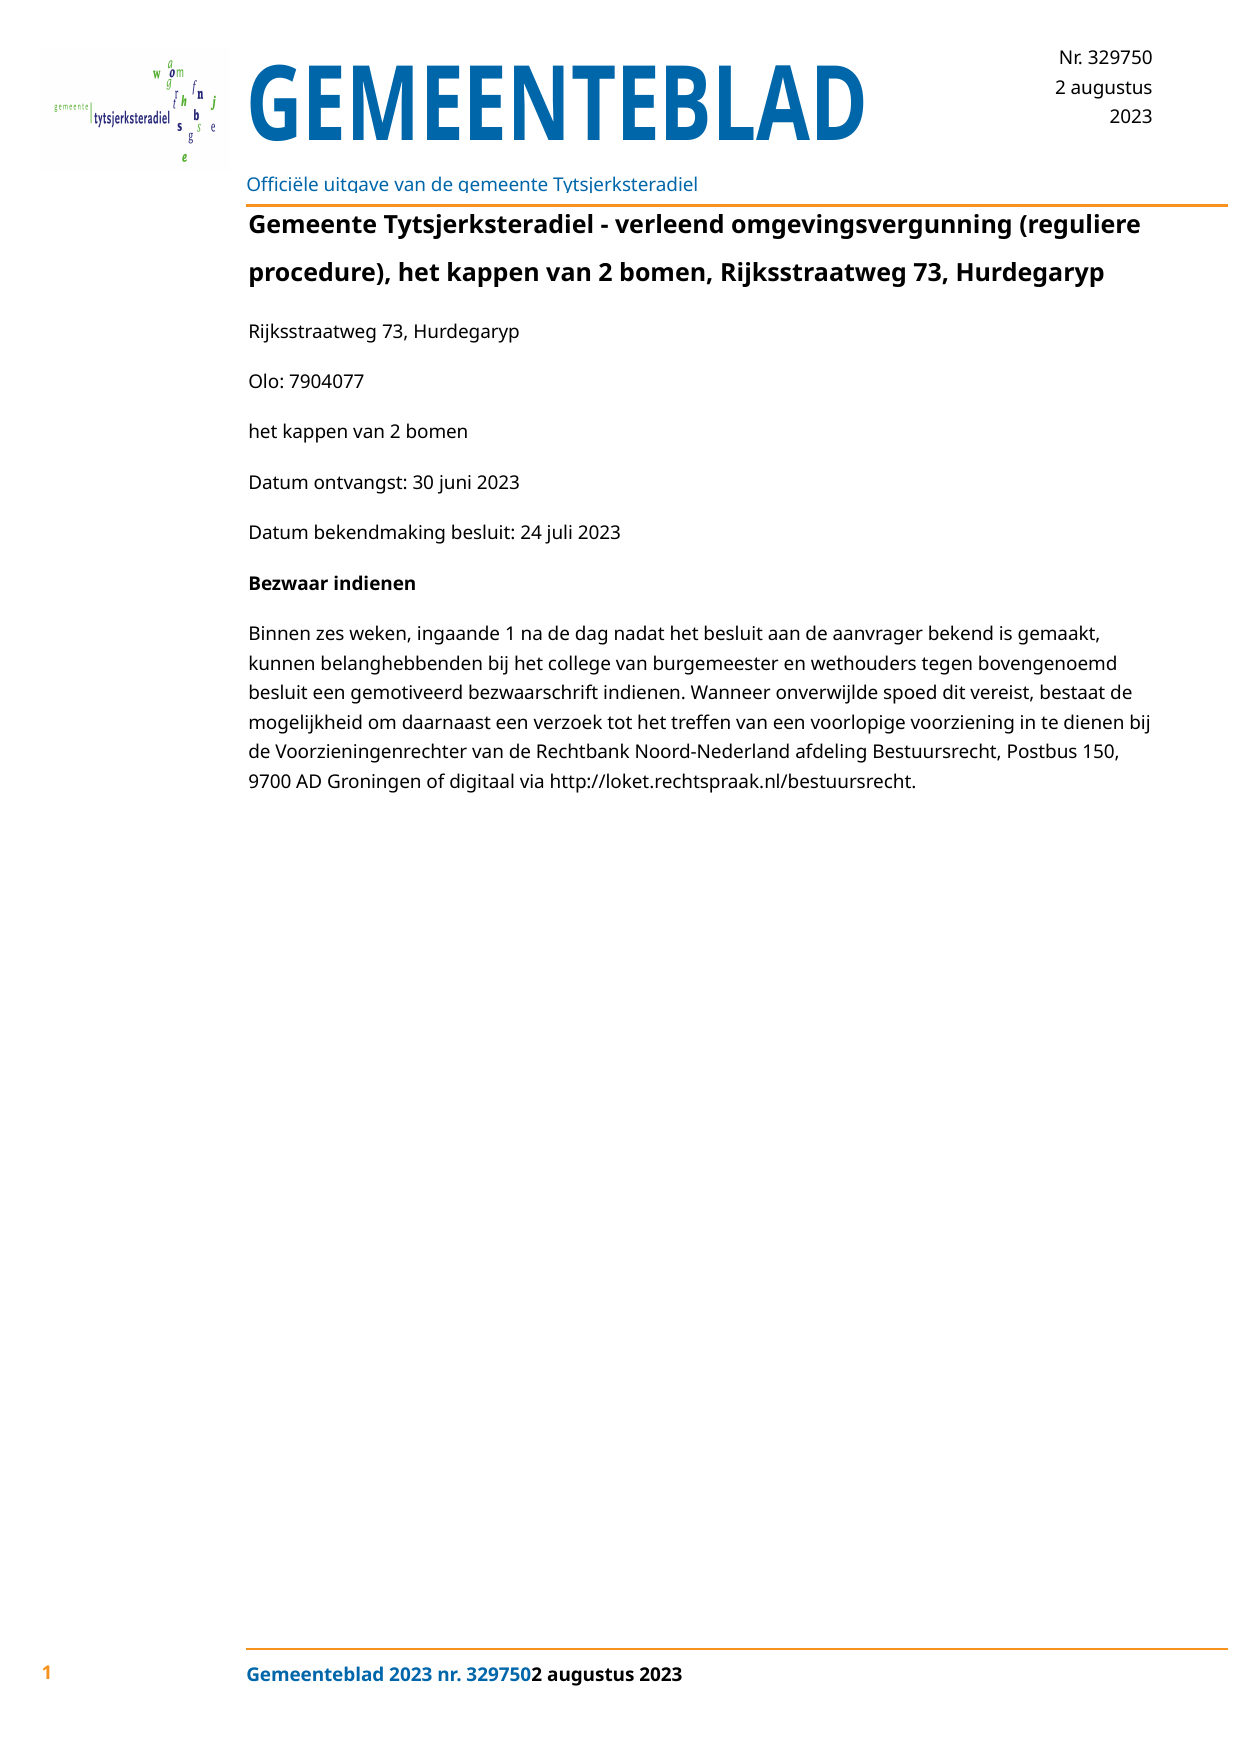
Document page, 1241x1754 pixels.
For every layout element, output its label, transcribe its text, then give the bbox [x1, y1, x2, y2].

text Gemeente Tytsjerksteradiel - verleend omgevingsvergunning (reguliere procedure), het kappen van 2 bomen, Rijksstraatweg 73, Hurdegaryp [248, 207, 1152, 288]
text Binnen zes weken, ingaande 1 na de dag nadat het besluit aan de aanvrager bekend is gemaakt, kunnen belanghebbenden bij het college van burgemeester en wethouders tegen bovengenoemd besluit een gemotiveerd bezwaarschrift indienen. Wanneer onverwijlde spoed dit vereist, bestaat de mogelijkheid om daarnaast een verzoek tot het treffen van een voorlopige voorziening in te dienen bij de Voorzieningenrechter van de Rechtbank Noord-Nederland afdeling Bestuursrecht, Postbus 150, 9700 AD Groningen of digitaal via http://loket.rechtspraak.nl/bestuursrecht. [248, 620, 1152, 794]
text Rijksstraatweg 73, Hurdegaryp [248, 318, 1152, 344]
text Bezwaar indienen [248, 570, 1152, 596]
picture [41, 47, 231, 172]
text Datum bekendmaking besluit: 24 juli 2023 [248, 519, 1152, 545]
text Olo: 7904077 [248, 368, 1152, 394]
text Datum ontvangst: 30 juni 2023 [248, 469, 1152, 495]
text het kappen van 2 bomen [248, 419, 1152, 444]
